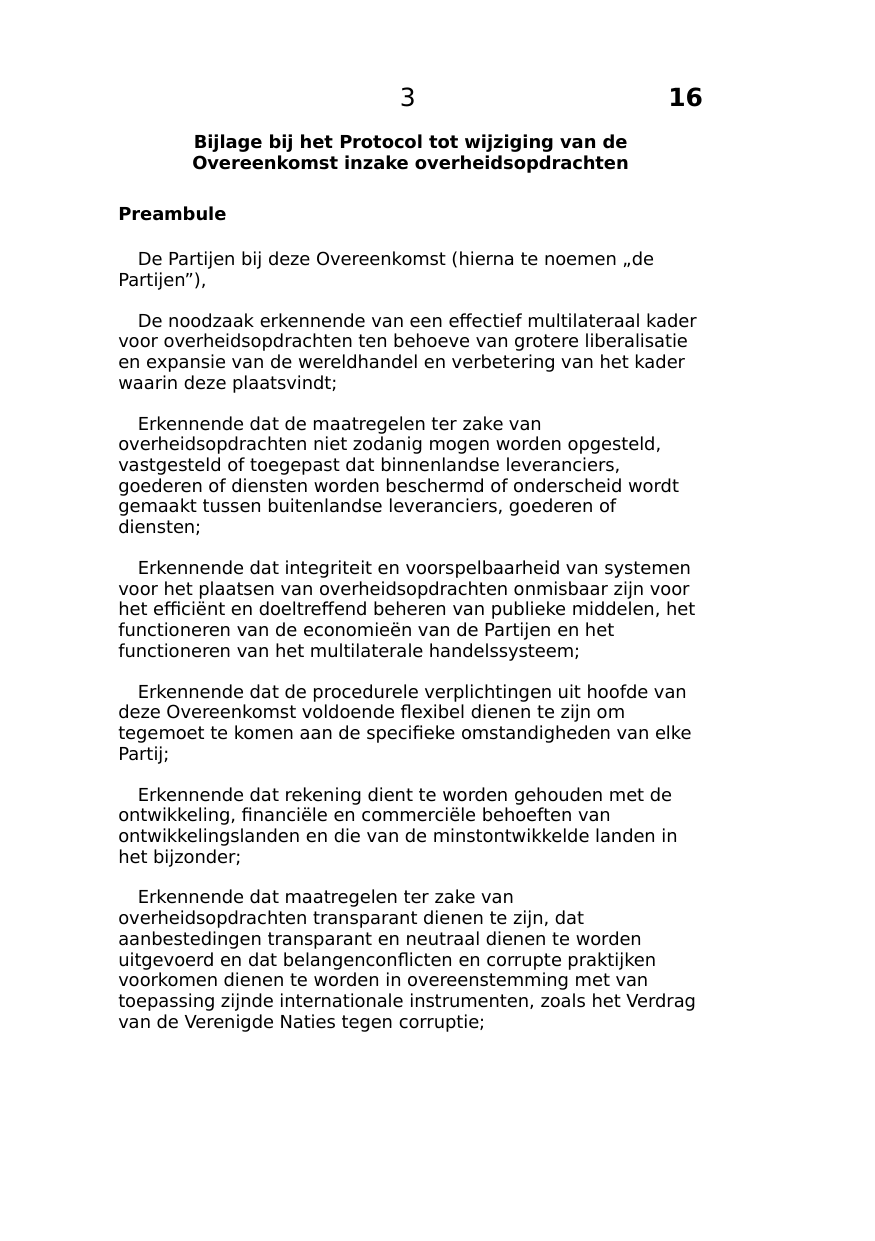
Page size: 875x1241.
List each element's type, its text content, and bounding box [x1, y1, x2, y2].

subtitle Bijlage bij het Protocol tot wijziging van de Overeenkomst inzake overheidsopdrachten [118, 132, 703, 173]
text Erkennende dat de procedurele verplichtingen uit hoofde van deze Overeenkomst voldoende flexibel dienen te zijn om tegemoet te komen aan de specifieke omstandigheden van elke Partij; [118, 681, 703, 764]
text De noodzaak erkennende van een effectief multilateraal kader voor overheidsopdrachten ten behoeve van grotere liberalisatie en expansie van de wereldhandel en verbetering van het kader waarin deze plaatsvindt; [118, 311, 703, 393]
text Erkennende dat integriteit en voorspelbaarheid van systemen voor het plaatsen van overheidsopdrachten onmisbaar zijn voor het efficiënt en doeltreffend beheren van publieke middelen, het functioneren van de economieën van de Partijen en het functioneren van het multilaterale handelssysteem; [118, 558, 703, 661]
text Erkennende dat maatregelen ter zake van overheidsopdrachten transparant dienen te zijn, dat aanbestedingen transparant en neutraal dienen te worden uitgevoerd en dat belangenconflicten en corrupte praktijken voorkomen dienen te worden in overeenstemming met van toepassing zijnde internationale instrumenten, zoals het Verdrag van de Verenigde Naties tegen corruptie; [118, 887, 703, 1032]
text Erkennende dat de maatregelen ter zake van overheidsopdrachten niet zodanig mogen worden opgesteld, vastgesteld of toegepast dat binnenlandse leveranciers, goederen of diensten worden beschermd of onderscheid wordt gemaakt tussen buitenlandse leveranciers, goederen of diensten; [118, 413, 703, 538]
subtitle Preambule [118, 203, 703, 224]
text De Partijen bij deze Overeenkomst (hierna te noemen „de Partijen”), [118, 249, 703, 291]
text Erkennende dat rekening dient te worden gehouden met de ontwikkeling, financiële en commerciële behoeften van ontwikkelingslanden en die van de minstontwikkelde landen in het bijzonder; [118, 784, 703, 867]
